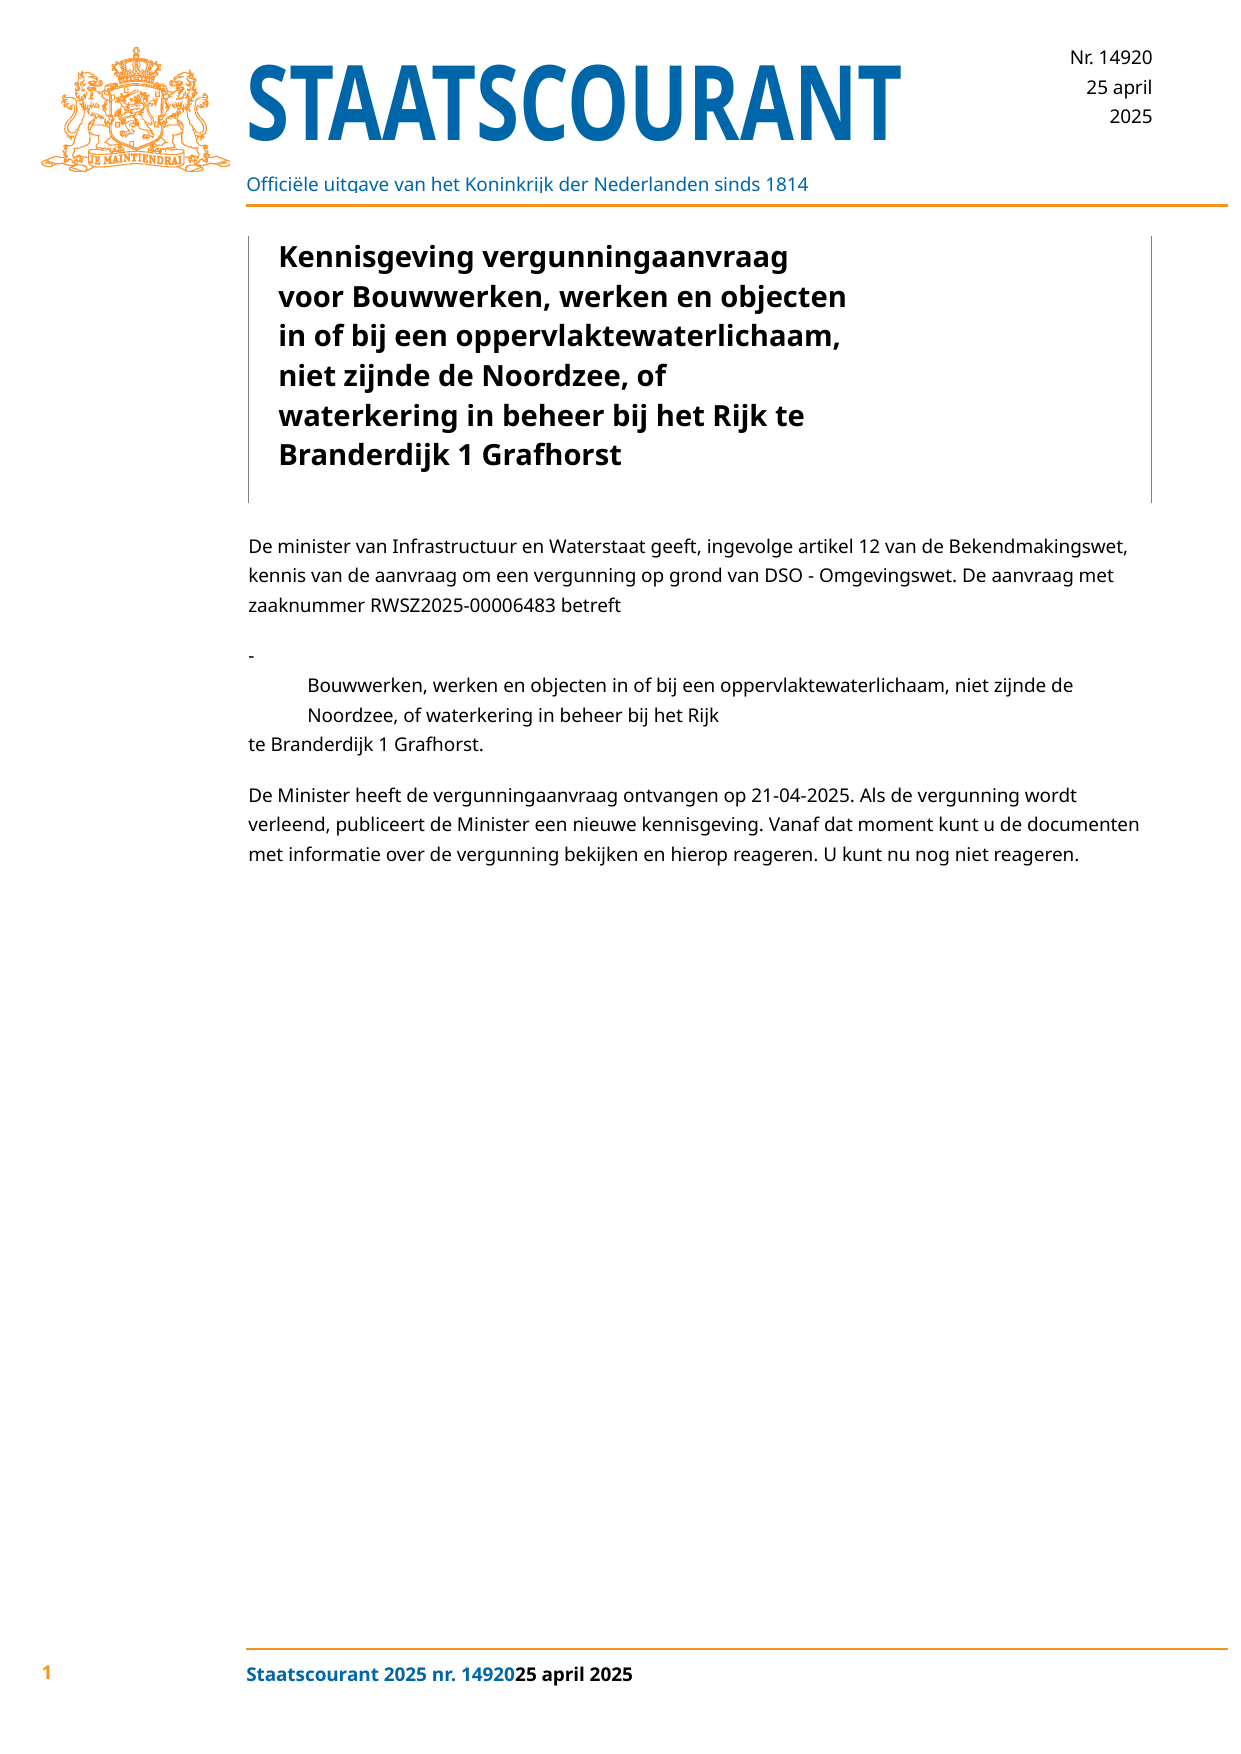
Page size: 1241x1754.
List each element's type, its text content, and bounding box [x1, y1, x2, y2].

table_header [850, 236, 912, 413]
picture [41, 47, 231, 172]
table_header [1090, 236, 1151, 413]
text De minister van Infrastructuur en Waterstaat geeft, ingevolge artikel 12 van de Bekendmakingswet, kennis van de aanvraag om een vergunning op grond van DSO - Omgevingswet. De aanvraag met zaaknummer RWSZ2025-00006483 betreft [248, 533, 1152, 618]
text te Branderdijk 1 Grafhorst. [248, 731, 1152, 757]
table_header Kennisgeving vergunningaanvraag voor Bouwwerken, werken en objecten in of bij een oppervlaktewaterlichaam, niet zijnde de Noordzee, of waterkering in beheer bij het Rijk te Branderdijk 1 Grafhorst [249, 236, 850, 503]
list Bouwwerken, werken en objecten in of bij een oppervlaktewaterlichaam, niet zijnde de Noordzee, of waterkering in beheer bij het Rijk [248, 672, 1152, 727]
text De Minister heeft de vergunningaanvraag ontvangen op 21-04-2025. Als de vergunning wordt verleend, publiceert de Minister een nieuwe kennisgeving. Vanaf dat moment kunt u de documenten met informatie over de vergunning bekijken en hierop reageren. U kunt nu nog niet reageren. [248, 782, 1152, 867]
table_header [850, 414, 1151, 503]
picture [912, 236, 1090, 414]
